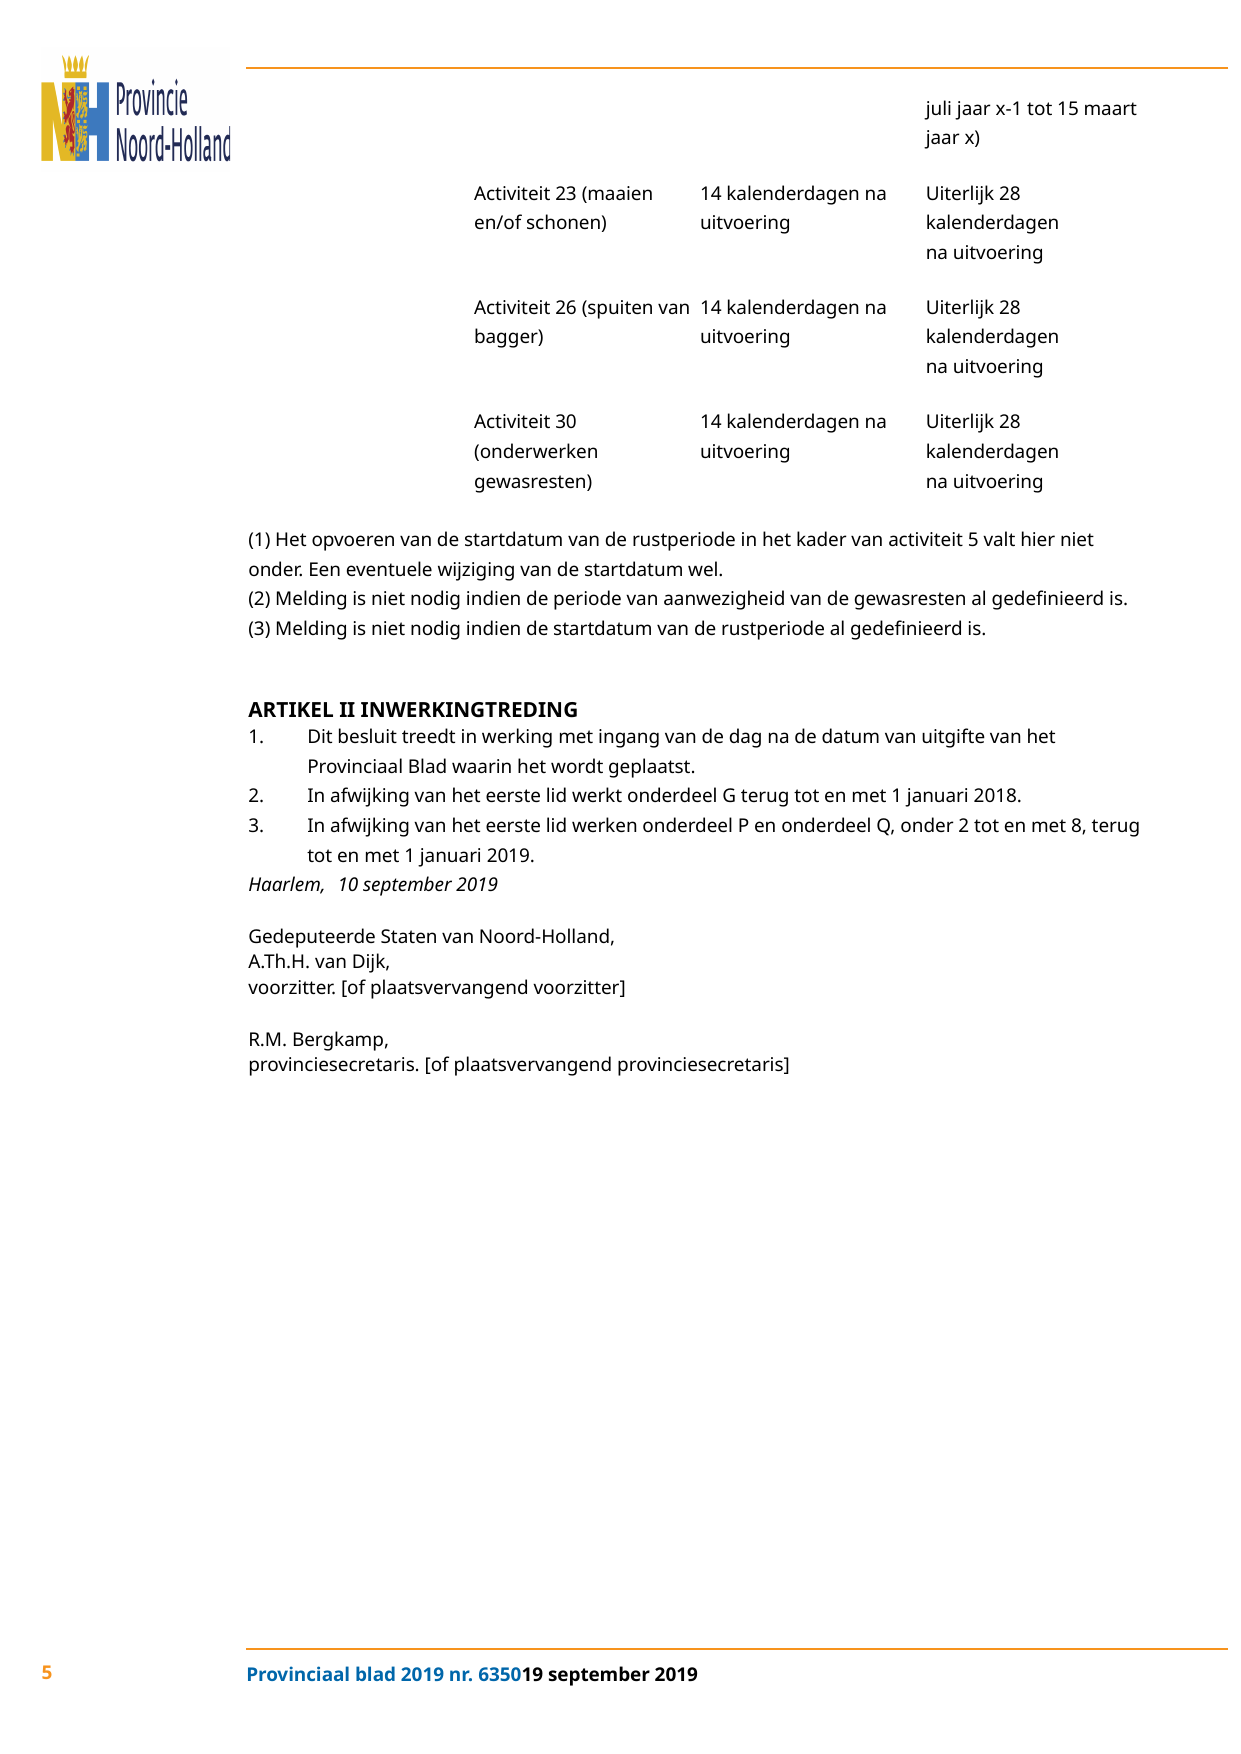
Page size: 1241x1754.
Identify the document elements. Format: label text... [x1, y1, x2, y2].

text (1) Het opvoeren van de startdatum van de rustperiode in het kader van activiteit 5 valt hier niet onder. Een eventuele wijziging van de startdatum wel. [248, 526, 1152, 582]
table_cell juli jaar x-1 tot 15 maart jaar x) [926, 95, 1152, 180]
table_cell Activiteit 26 (spuiten van bagger) [474, 294, 700, 409]
text provinciesecretaris. [of plaatsvervangend provinciesecretaris] [248, 1052, 1152, 1077]
text A.Th.H. van Dijk, [248, 949, 1152, 974]
list In afwijking van het eerste lid werken onderdeel P en onderdeel Q, onder 2 tot en met 8, terug tot en met 1 januari 2019. [248, 812, 1152, 868]
picture [41, 47, 231, 172]
text (2) Melding is niet nodig indien de periode van aanwezigheid van de gewasresten al gedefinieerd is. [248, 586, 1152, 611]
text Gedeputeerde Staten van Noord-Holland, [248, 923, 1152, 949]
text (3) Melding is niet nodig indien de startdatum van de rustperiode al gedefinieerd is. [248, 615, 1152, 641]
text ARTIKEL II INWERKINGTREDING [248, 695, 1152, 723]
list In afwijking van het eerste lid werkt onderdeel G terug tot en met 1 januari 2018. [248, 783, 1152, 808]
text Haarlem, 10 september 2019 [248, 871, 1152, 897]
table_cell Activiteit 30 (onderwerken gewasresten) [474, 409, 700, 523]
table_cell [248, 95, 474, 523]
text R.M. Bergkamp, [248, 1026, 1152, 1052]
table_cell [474, 95, 700, 180]
table_cell Uiterlijk 28 kalenderdagen na uitvoering [926, 180, 1152, 294]
table_cell Uiterlijk 28 kalenderdagen na uitvoering [926, 294, 1152, 409]
table_cell 14 kalenderdagen na uitvoering [700, 409, 926, 523]
list Dit besluit treedt in werking met ingang van de dag na de datum van uitgifte van het Provinciaal Blad waarin het wordt geplaatst. [248, 723, 1152, 779]
table_cell Activiteit 23 (maaien en/of schonen) [474, 180, 700, 294]
table_cell [700, 95, 926, 180]
text voorzitter. [of plaatsvervangend voorzitter] [248, 974, 1152, 1000]
table_cell 14 kalenderdagen na uitvoering [700, 180, 926, 294]
table_cell Uiterlijk 28 kalenderdagen na uitvoering [926, 409, 1152, 523]
table_cell 14 kalenderdagen na uitvoering [700, 294, 926, 409]
